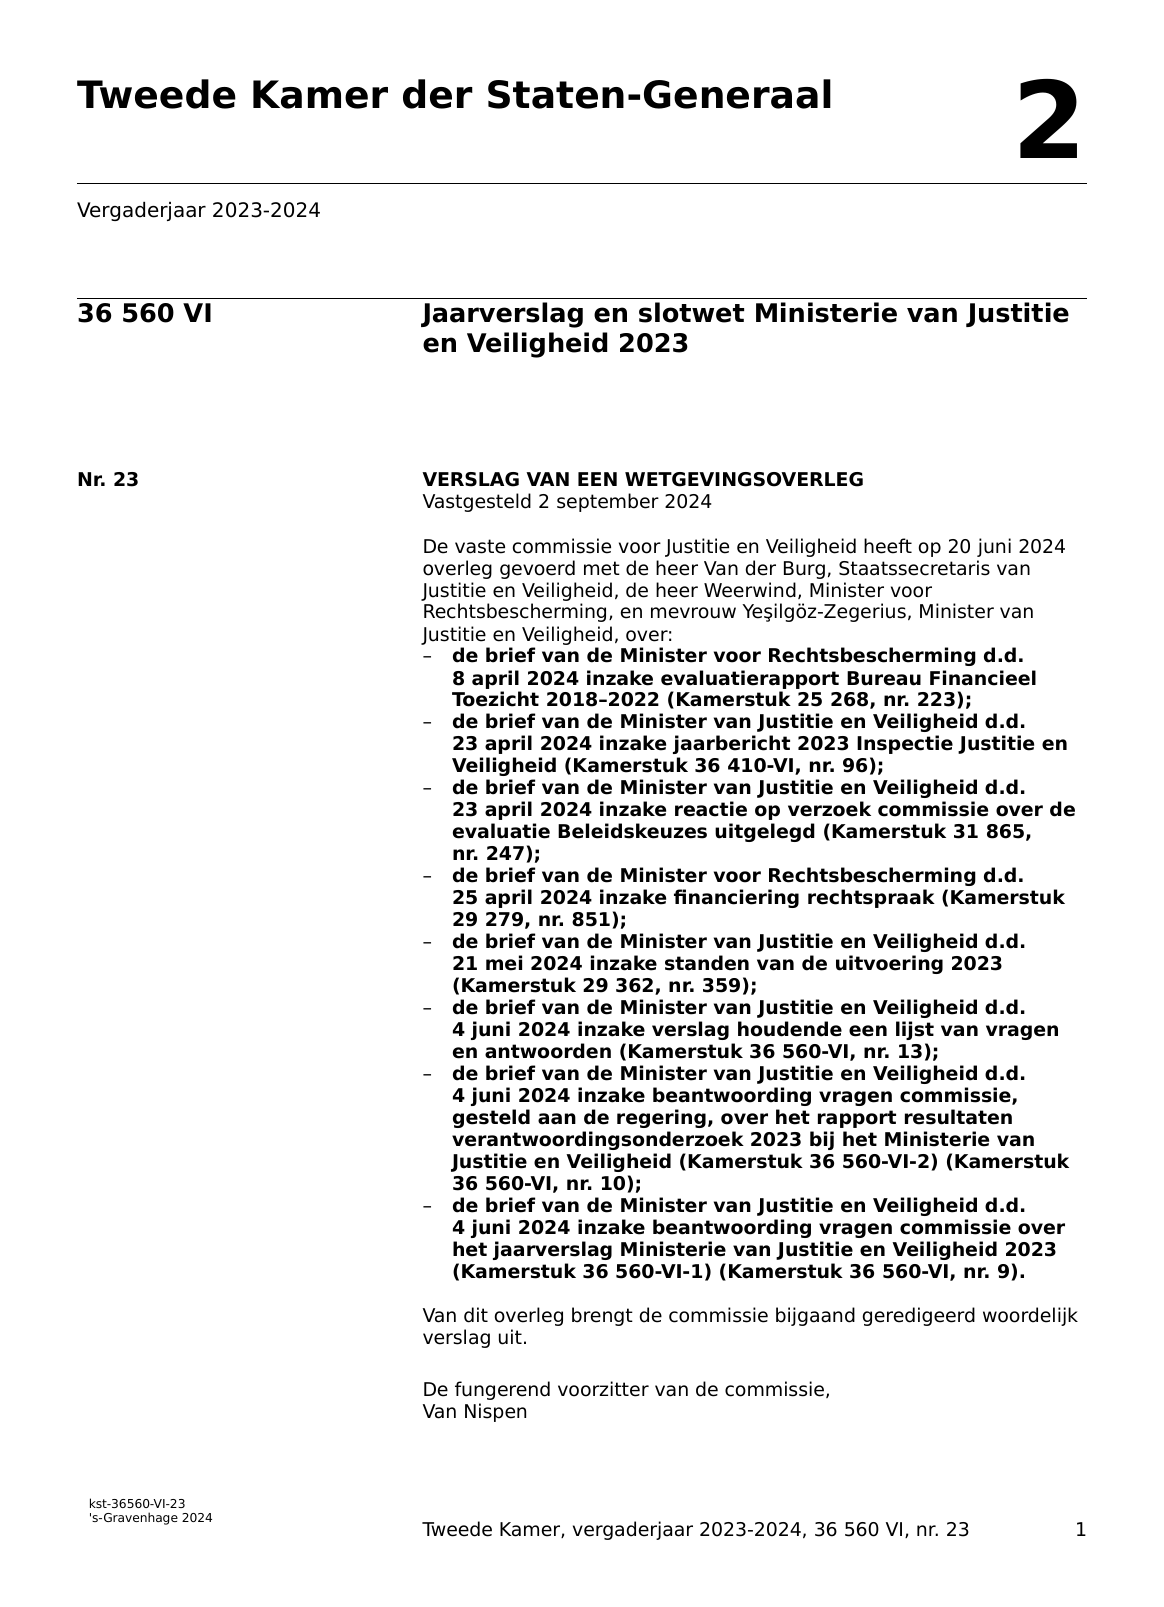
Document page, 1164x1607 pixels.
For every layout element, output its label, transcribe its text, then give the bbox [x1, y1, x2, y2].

text – de brief van de Minister voor Rechtsbescherming d.d. 25 april 2024 inzake financiering rechtspraak (Kamerstuk 29 279, nr. 851); [422, 865, 1087, 931]
text kst-36560-VI-23 [88, 1497, 323, 1511]
text – de brief van de Minister van Justitie en Veiligheid d.d. 4 juni 2024 inzake beantwoording vragen commissie, gesteld aan de regering, over het rapport resultaten verantwoordingsonderzoek 2023 bij het Ministerie van Justitie en Veiligheid (Kamerstuk 36 560-VI-2) (Kamerstuk 36 560-VI, nr. 10); [422, 1063, 1087, 1195]
text – de brief van de Minister van Justitie en Veiligheid d.d. 23 april 2024 inzake reactie op verzoek commissie over de evaluatie Beleidskeuzes uitgelegd (Kamerstuk 31 865, nr. 247); [422, 777, 1087, 865]
text – de brief van de Minister voor Rechtsbescherming d.d. 8 april 2024 inzake evaluatierapport Bureau Financieel Toezicht 2018–2022 (Kamerstuk 25 268, nr. 223); [422, 645, 1087, 711]
subtitle Nr. 23 VERSLAG VAN EEN WETGEVINGSOVERLEG [77, 469, 1087, 491]
table_header Tweede Kamer der Staten-Generaal [77, 59, 886, 183]
text Van dit overleg brengt de commissie bijgaand geredigeerd woordelijk verslag uit. [422, 1305, 1087, 1349]
text De vaste commissie voor Justitie en Veiligheid heeft op 20 juni 2024 overleg gevoerd met de heer Van der Burg, Staatssecretaris van Justitie en Veiligheid, de heer Weerwind, Minister voor Rechtsbescherming, en mevrouw Yeşilgöz-Zegerius, Minister van Justitie en Veiligheid, over: [422, 536, 1087, 645]
table_cell Vergaderjaar 2023-2024 [77, 184, 1087, 298]
text Vastgesteld 2 september 2024 [422, 491, 1087, 513]
table_header 2 [886, 59, 1087, 183]
text De fungerend voorzitter van de commissie, Van Nispen [422, 1379, 1087, 1423]
subtitle 36 560 VI Jaarverslag en slotwet Ministerie van Justitie en Veiligheid 2023 [77, 299, 1087, 358]
text – de brief van de Minister van Justitie en Veiligheid d.d. 23 april 2024 inzake jaarbericht 2023 Inspectie Justitie en Veiligheid (Kamerstuk 36 410-VI, nr. 96); [422, 711, 1087, 777]
text – de brief van de Minister van Justitie en Veiligheid d.d. 21 mei 2024 inzake standen van de uitvoering 2023 (Kamerstuk 29 362, nr. 359); [422, 931, 1087, 997]
text 's-Gravenhage 2024 [88, 1511, 323, 1525]
text – de brief van de Minister van Justitie en Veiligheid d.d. 4 juni 2024 inzake verslag houdende een lijst van vragen en antwoorden (Kamerstuk 36 560-VI, nr. 13); [422, 997, 1087, 1063]
text – de brief van de Minister van Justitie en Veiligheid d.d. 4 juni 2024 inzake beantwoording vragen commissie over het jaarverslag Ministerie van Justitie en Veiligheid 2023 (Kamerstuk 36 560-VI-1) (Kamerstuk 36 560-VI, nr. 9). [422, 1195, 1087, 1283]
